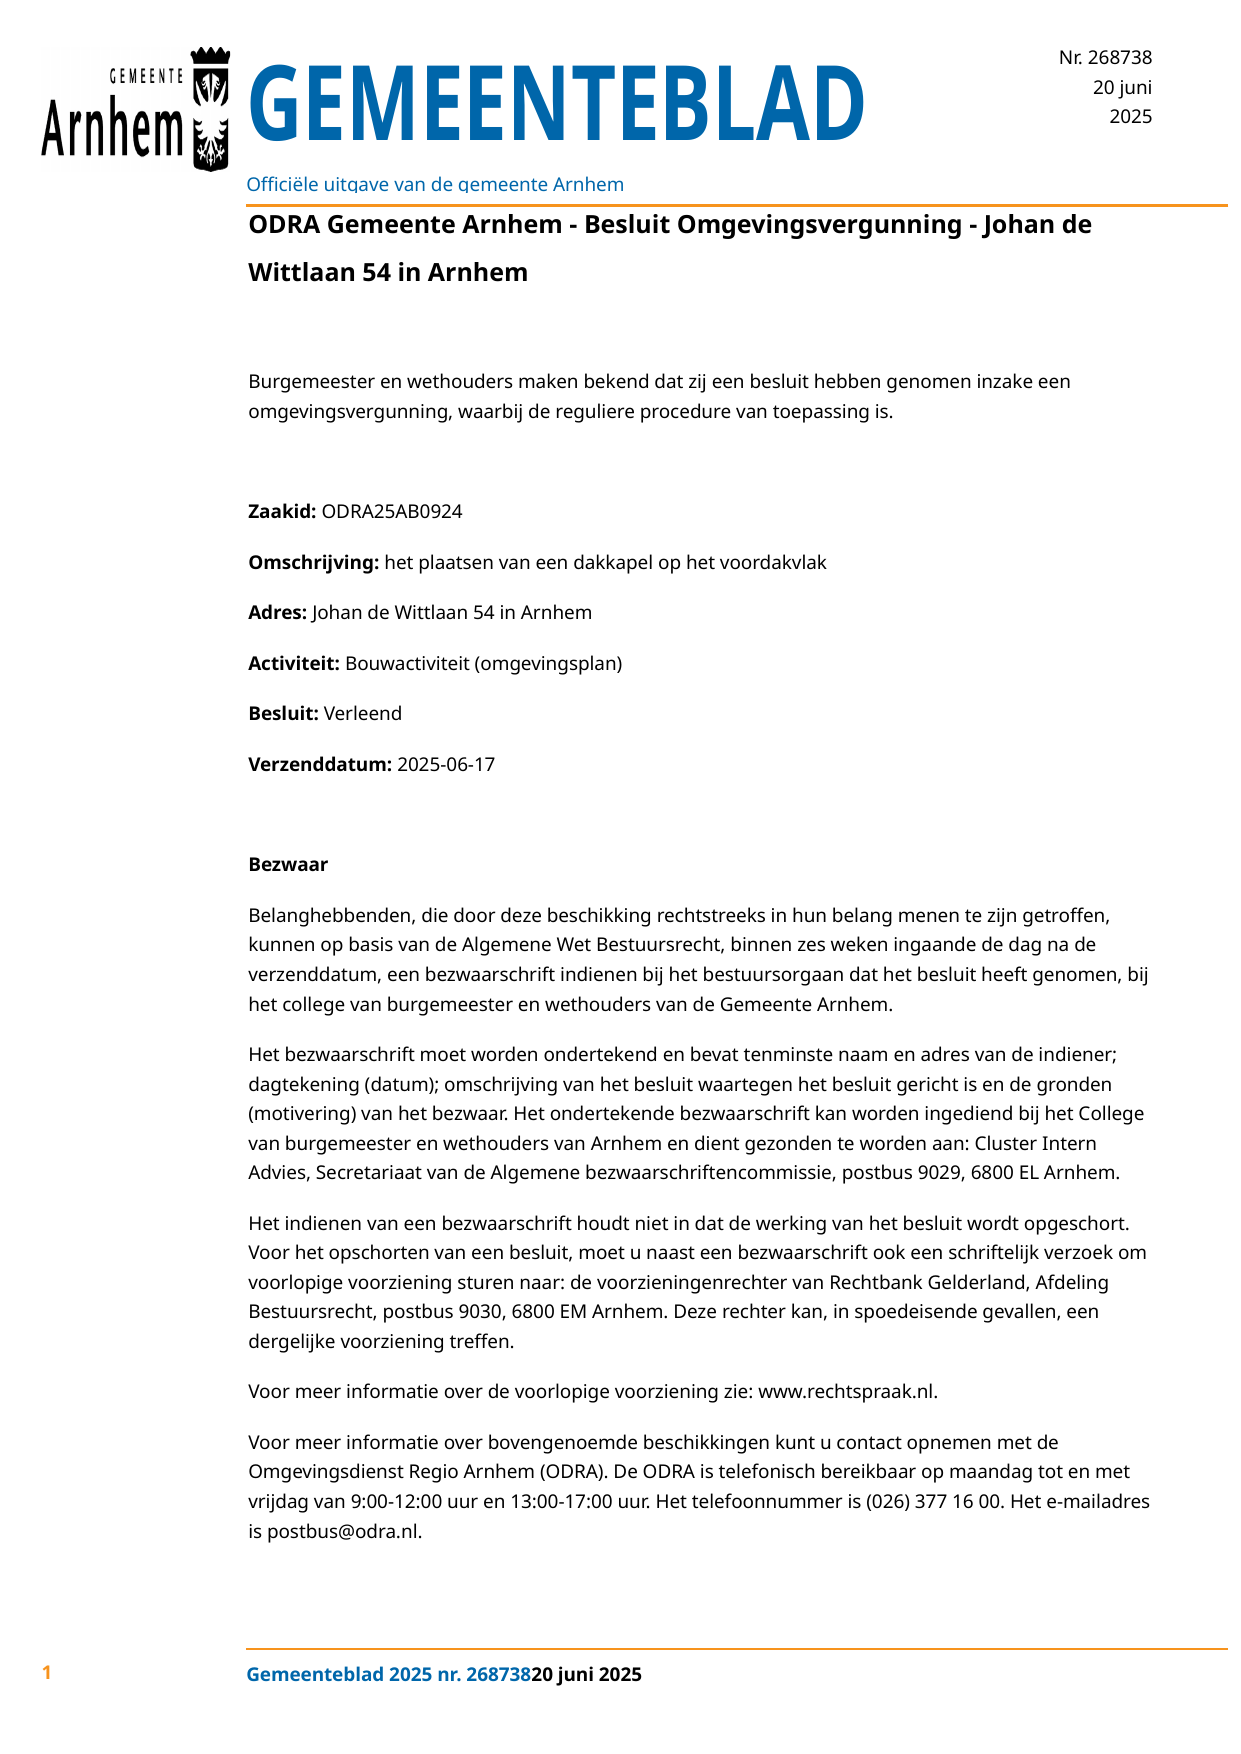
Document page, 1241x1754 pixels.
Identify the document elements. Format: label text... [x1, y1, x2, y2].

text Voor meer informatie over de voorlopige voorziening zie: www.rechtspraak.nl. [248, 1379, 1152, 1404]
text Voor meer informatie over bovengenoemde beschikkingen kunt u contact opnemen met de Omgevingsdienst Regio Arnhem (ODRA). De ODRA is telefonisch bereikbaar op maandag tot en met vrijdag van 9:00-12:00 uur en 13:00-17:00 uur. Het telefoonnummer is (026) 377 16 00. Het e-mailadres is postbus@odra.nl. [248, 1429, 1152, 1544]
text Omschrijving: het plaatsen van een dakkapel op het voordakvlak [248, 549, 1152, 575]
text Activiteit: Bouwactiviteit (omgevingsplan) [248, 650, 1152, 676]
text Verzenddatum: 2025-06-17 [248, 751, 1152, 777]
text Zaakid: ODRA25AB0924 [248, 499, 1152, 524]
text Het indienen van een bezwaarschrift houdt niet in dat de werking van het besluit wordt opgeschort. Voor het opschorten van een besluit, moet u naast een bezwaarschrift ook een schriftelijk verzoek om voorlopige voorziening sturen naar: de voorzieningenrechter van Rechtbank Gelderland, Afdeling Bestuursrecht, postbus 9030, 6800 EM Arnhem. Deze rechter kan, in spoedeisende gevallen, een dergelijke voorziening treffen. [248, 1210, 1152, 1354]
text Adres: Johan de Wittlaan 54 in Arnhem [248, 599, 1152, 625]
picture [41, 47, 231, 172]
text ODRA Gemeente Arnhem - Besluit Omgevingsvergunning - Johan de Wittlaan 54 in Arnhem [248, 207, 1152, 288]
text Besluit: Verleend [248, 700, 1152, 726]
text Burgemeester en wethouders maken bekend dat zij een besluit hebben genomen inzake een omgevingsvergunning, waarbij de reguliere procedure van toepassing is. [248, 368, 1152, 424]
text Het bezwaarschrift moet worden ondertekend en bevat tenminste naam en adres van de indiener; dagtekening (datum); omschrijving van het besluit waartegen het besluit gericht is en de gronden (motivering) van het bezwaar. Het ondertekende bezwaarschrift kan worden ingediend bij het College van burgemeester en wethouders van Arnhem en dient gezonden te worden aan: Cluster Intern Advies, Secretariaat van de Algemene bezwaarschriftencommissie, postbus 9029, 6800 EL Arnhem. [248, 1041, 1152, 1185]
text Bezwaar [248, 852, 1152, 877]
text Belanghebbenden, die door deze beschikking rechtstreeks in hun belang menen te zijn getroffen, kunnen op basis van de Algemene Wet Bestuursrecht, binnen zes weken ingaande de dag na de verzenddatum, een bezwaarschrift indienen bij het bestuursorgaan dat het besluit heeft genomen, bij het college van burgemeester en wethouders van de Gemeente Arnhem. [248, 902, 1152, 1017]
